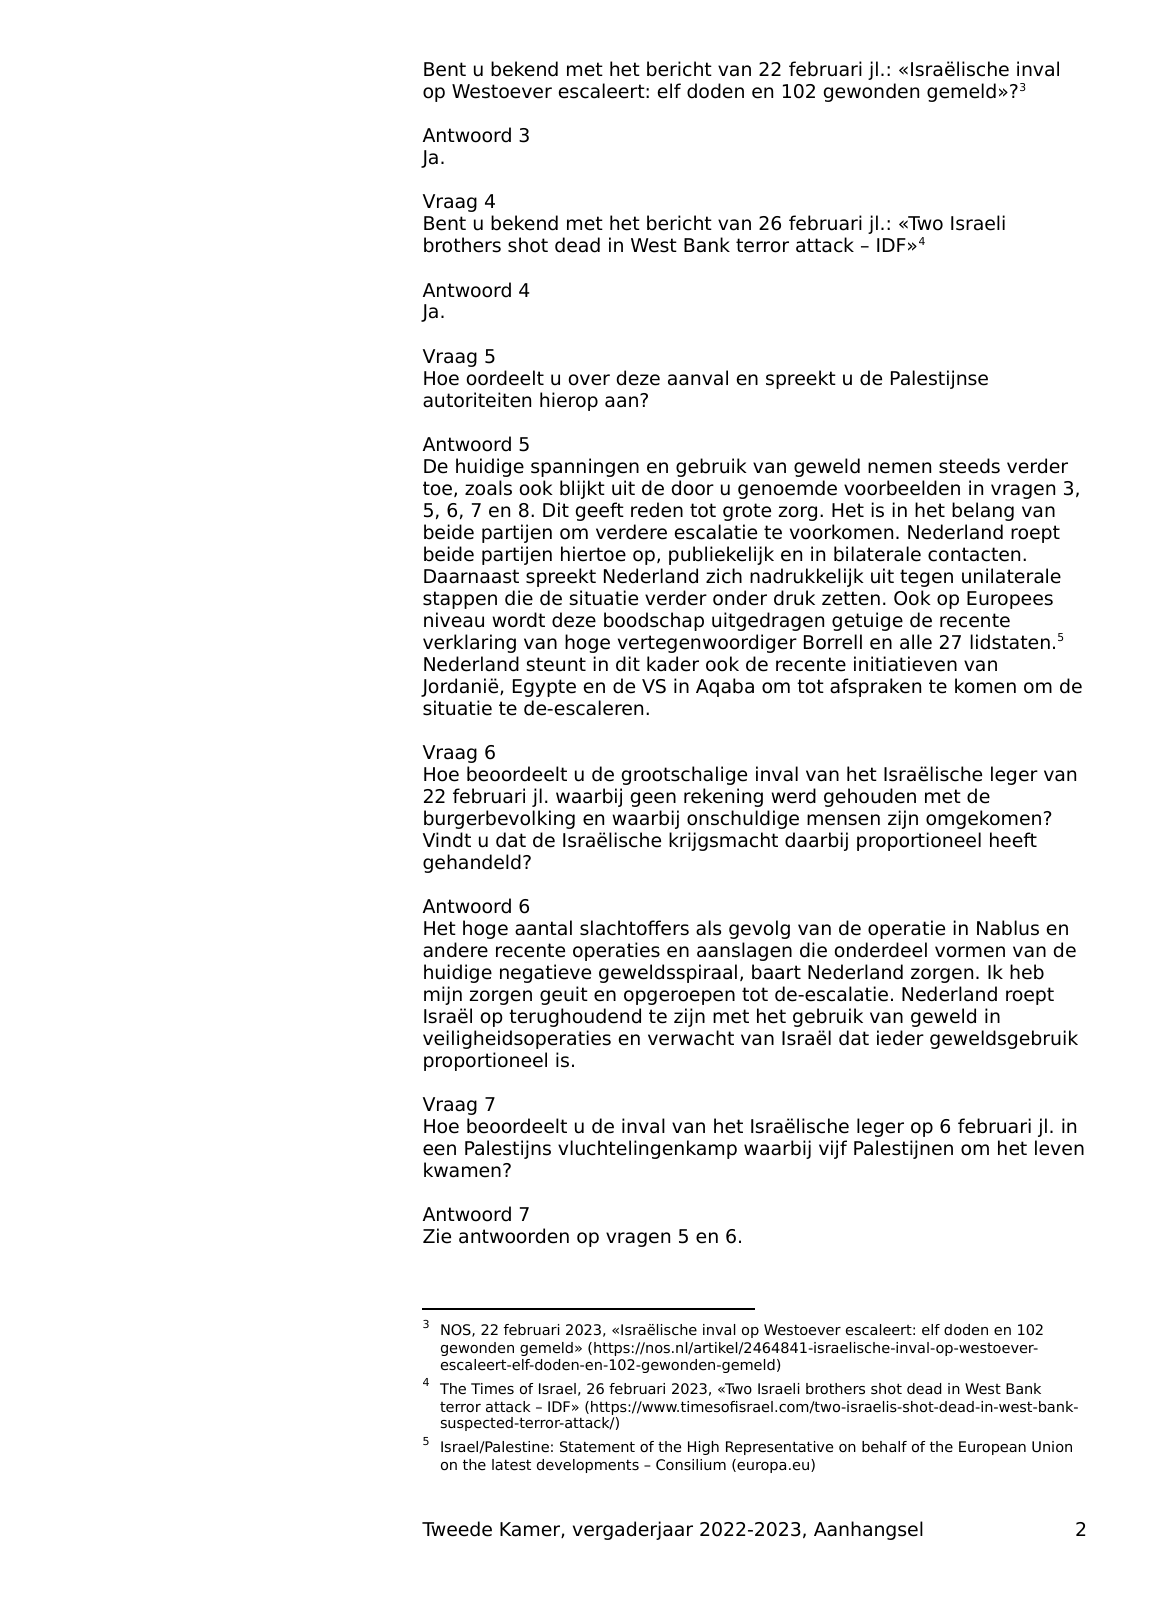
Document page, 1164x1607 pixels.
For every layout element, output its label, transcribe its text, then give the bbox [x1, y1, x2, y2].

text De huidige spanningen en gebruik van geweld nemen steeds verder toe, zoals ook blijkt uit de door u genoemde voorbeelden in vragen 3, 5, 6, 7 en 8. Dit geeft reden tot grote zorg. Het is in het belang van beide partijen om verdere escalatie te voorkomen. Nederland roept beide partijen hiertoe op, publiekelijk en in bilaterale contacten. Daarnaast spreekt Nederland zich nadrukkelijk uit tegen unilaterale stappen die de situatie verder onder druk zetten. Ook op Europees niveau wordt deze boodschap uitgedragen getuige de recente verklaring van hoge vertegenwoordiger Borrell en alle 27 lidstaten. Nederland steunt in dit kader ook de recente initiatieven van Jordanië, Egypte en de VS in Aqaba om tot afspraken te komen om de situatie te de-escaleren. [422, 456, 1087, 719]
text Hoe beoordeelt u de inval van het Israëlische leger op 6 februari jl. in een Palestijns vluchtelingenkamp waarbij vijf Palestijnen om het leven kwamen? [422, 1116, 1087, 1182]
text Hoe beoordeelt u de grootschalige inval van het Israëlische leger van 22 februari jl. waarbij geen rekening werd gehouden met de burgerbevolking en waarbij onschuldige mensen zijn omgekomen? Vindt u dat de Israëlische krijgsmacht daarbij proportioneel heeft gehandeld? [422, 764, 1087, 873]
text Het hoge aantal slachtoffers als gevolg van de operatie in Nablus en andere recente operaties en aanslagen die onderdeel vormen van de huidige negatieve geweldsspiraal, baart Nederland zorgen. Ik heb mijn zorgen geuit en opgeroepen tot de-escalatie. Nederland roept Israël op terughoudend te zijn met het gebruik van geweld in veiligheidsoperaties en verwacht van Israël dat ieder geweldsgebruik proportioneel is. [422, 918, 1087, 1072]
text Hoe oordeelt u over deze aanval en spreekt u de Palestijnse autoriteiten hierop aan? [422, 368, 1087, 412]
text Vraag 6 [422, 742, 1087, 764]
text Ja. [422, 301, 1087, 323]
text Israel/Palestine: Statement of the High Representative on behalf of the European Union on the latest developments – Consilium (europa.eu) [422, 1435, 1087, 1474]
text Vraag 4 [422, 191, 1087, 213]
text Ja. [422, 147, 1087, 169]
text The Times of Israel, 26 februari 2023, «Two Israeli brothers shot dead in West Bank terror attack – IDF» (https://www.timesofisrael.com/two-israelis-shot-dead-in-west-bank-suspected-terror-attack/) [422, 1377, 1087, 1432]
text Vraag 5 [422, 346, 1087, 368]
text Antwoord 5 [422, 434, 1087, 456]
text Vraag 7 [422, 1094, 1087, 1116]
text Antwoord 3 [422, 125, 1087, 147]
text Antwoord 7 [422, 1204, 1087, 1226]
text Bent u bekend met het bericht van 22 februari jl.: «Israëlische inval op Westoever escaleert: elf doden en 102 gewonden gemeld»? [422, 59, 1087, 103]
text Antwoord 6 [422, 896, 1087, 918]
text Bent u bekend met het bericht van 26 februari jl.: «Two Israeli brothers shot dead in West Bank terror attack – IDF» [422, 213, 1087, 257]
text NOS, 22 februari 2023, «Israëlische inval op Westoever escaleert: elf doden en 102 gewonden gemeld» (https://nos.nl/artikel/2464841-israelische-inval-op-westoever-escaleert-elf-doden-en-102-gewonden-gemeld) [422, 1318, 1087, 1374]
text Antwoord 4 [422, 279, 1087, 301]
text Zie antwoorden op vragen 5 en 6. [422, 1226, 1087, 1248]
